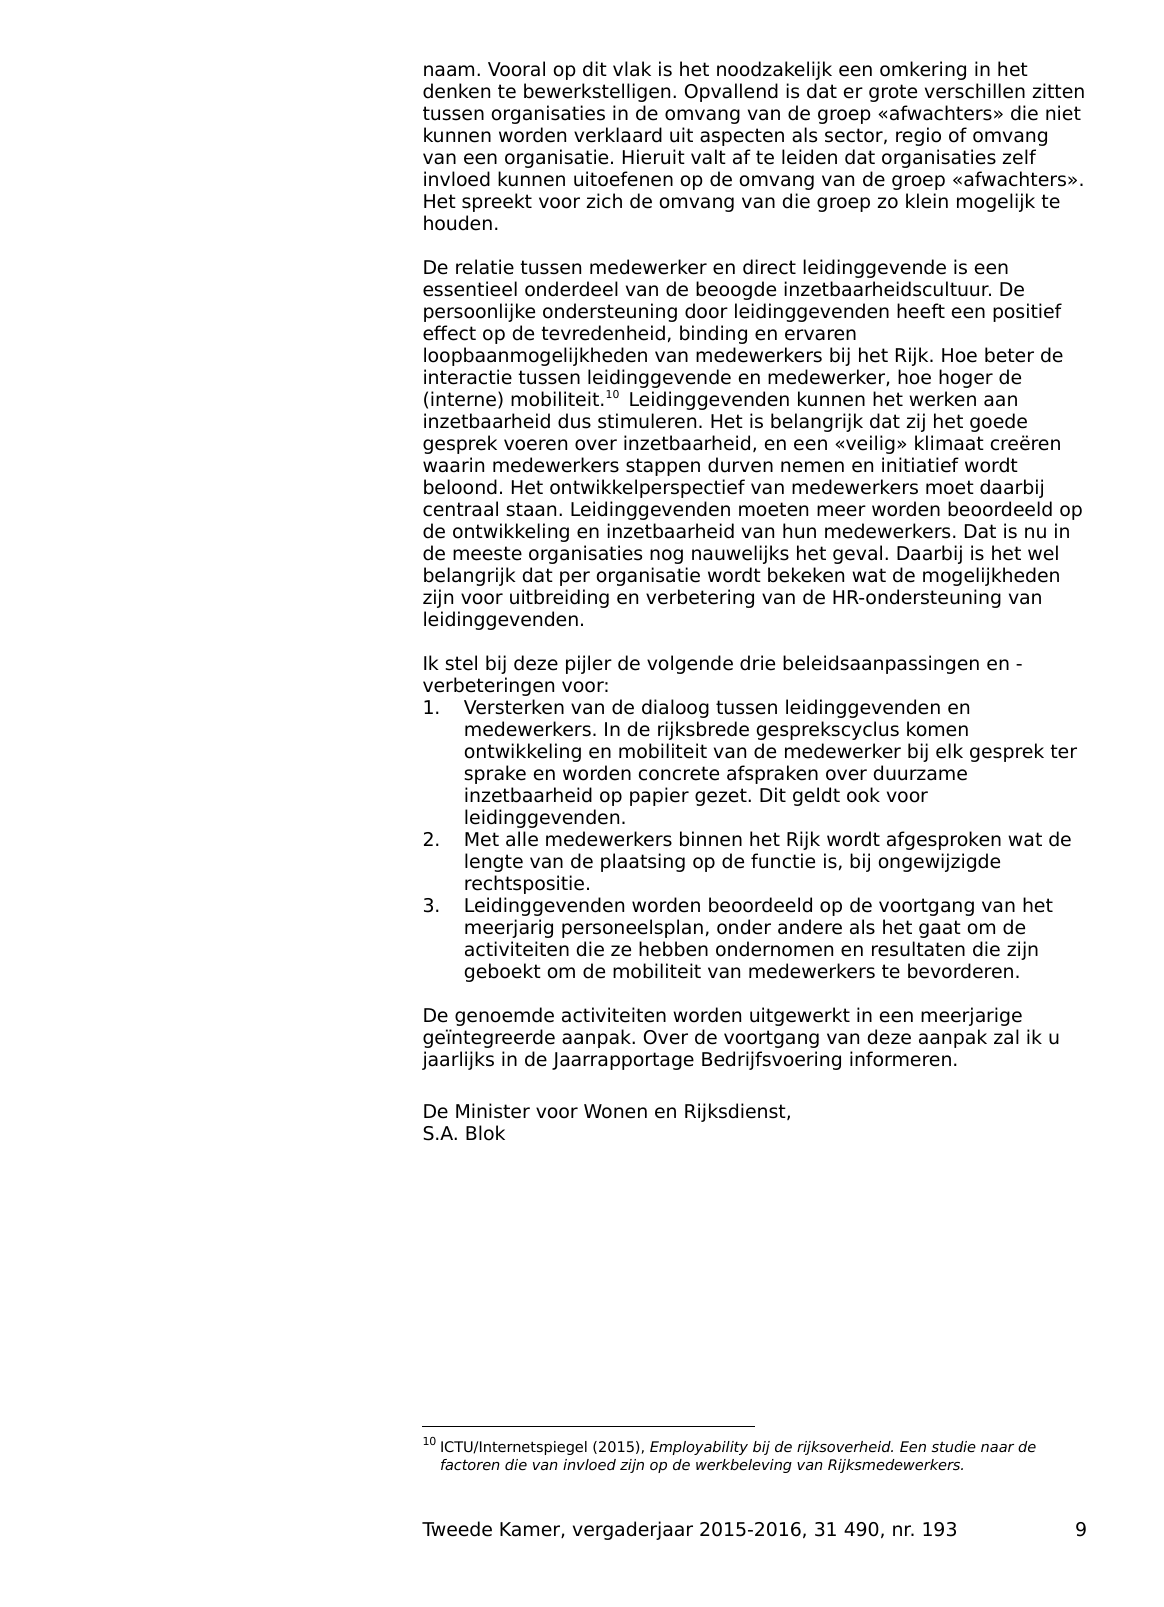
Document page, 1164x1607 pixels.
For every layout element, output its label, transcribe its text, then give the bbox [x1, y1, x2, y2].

text De genoemde activiteiten worden uitgewerkt in een meerjarige geïntegreerde aanpak. Over de voortgang van deze aanpak zal ik u jaarlijks in de Jaarrapportage Bedrijfsvoering informeren. [422, 1005, 1087, 1071]
text Ik stel bij deze pijler de volgende drie beleidsaanpassingen en -verbeteringen voor: [422, 653, 1087, 697]
text naam. Vooral op dit vlak is het noodzakelijk een omkering in het denken te bewerkstelligen. Opvallend is dat er grote verschillen zitten tussen organisaties in de omvang van de groep «afwachters» die niet kunnen worden verklaard uit aspecten als sector, regio of omvang van een organisatie. Hieruit valt af te leiden dat organisaties zelf invloed kunnen uitoefenen op de omvang van de groep «afwachters». Het spreekt voor zich de omvang van die groep zo klein mogelijk te houden. [422, 59, 1087, 235]
text 3. Leidinggevenden worden beoordeeld op de voortgang van het meerjarig personeelsplan, onder andere als het gaat om de activiteiten die ze hebben ondernomen en resultaten die zijn geboekt om de mobiliteit van medewerkers te bevorderen. [422, 895, 1087, 983]
text De relatie tussen medewerker en direct leidinggevende is een essentieel onderdeel van de beoogde inzetbaarheidscultuur. De persoonlijke ondersteuning door leidinggevenden heeft een positief effect op de tevredenheid, binding en ervaren loopbaanmogelijkheden van medewerkers bij het Rijk. Hoe beter de interactie tussen leidinggevende en medewerker, hoe hoger de (interne) mobiliteit. Leidinggevenden kunnen het werken aan inzetbaarheid dus stimuleren. Het is belangrijk dat zij het goede gesprek voeren over inzetbaarheid, en een «veilig» klimaat creëren waarin medewerkers stappen durven nemen en initiatief wordt beloond. Het ontwikkelperspectief van medewerkers moet daarbij centraal staan. Leidinggevenden moeten meer worden beoordeeld op de ontwikkeling en inzetbaarheid van hun medewerkers. Dat is nu in de meeste organisaties nog nauwelijks het geval. Daarbij is het wel belangrijk dat per organisatie wordt bekeken wat de mogelijkheden zijn voor uitbreiding en verbetering van de HR-ondersteuning van leidinggevenden. [422, 257, 1087, 631]
text ICTU/Internetspiegel (2015), Employability bij de rijksoverheid. Een studie naar de factoren die van invloed zijn op de werkbeleving van Rijksmedewerkers. [422, 1435, 1087, 1474]
text De Minister voor Wonen en Rijksdienst, S.A. Blok [422, 1101, 1087, 1145]
text 1. Versterken van de dialoog tussen leidinggevenden en medewerkers. In de rijksbrede gesprekscyclus komen ontwikkeling en mobiliteit van de medewerker bij elk gesprek ter sprake en worden concrete afspraken over duurzame inzetbaarheid op papier gezet. Dit geldt ook voor leidinggevenden. [422, 697, 1087, 829]
text 2. Met alle medewerkers binnen het Rijk wordt afgesproken wat de lengte van de plaatsing op de functie is, bij ongewijzigde rechtspositie. [422, 829, 1087, 895]
